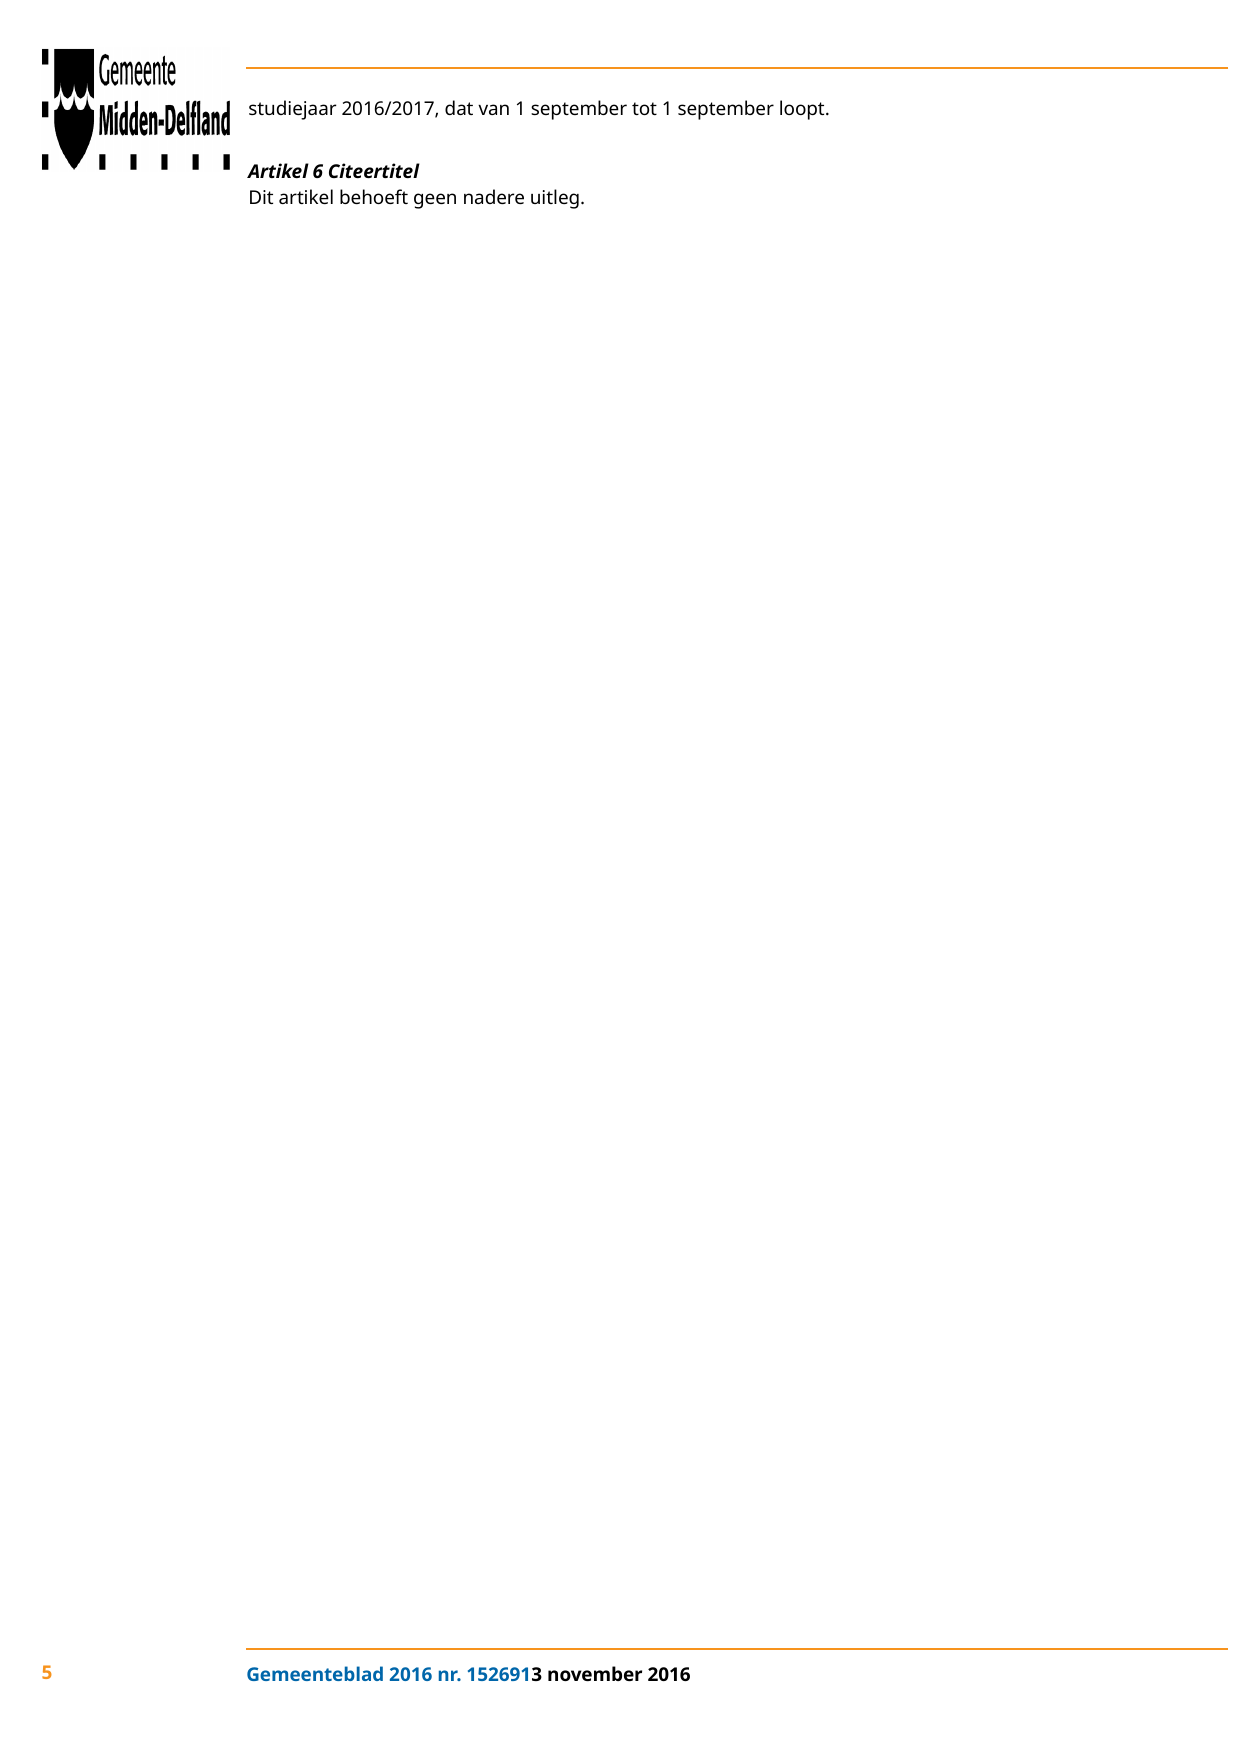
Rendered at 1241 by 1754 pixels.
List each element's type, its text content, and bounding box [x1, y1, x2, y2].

picture [41, 47, 231, 172]
text Dit artikel behoeft geen nadere uitleg. [248, 184, 1152, 210]
text Artikel 6 Citeertitel [248, 159, 1152, 184]
text studiejaar 2016/2017, dat van 1 september tot 1 september loopt. [248, 95, 1152, 121]
